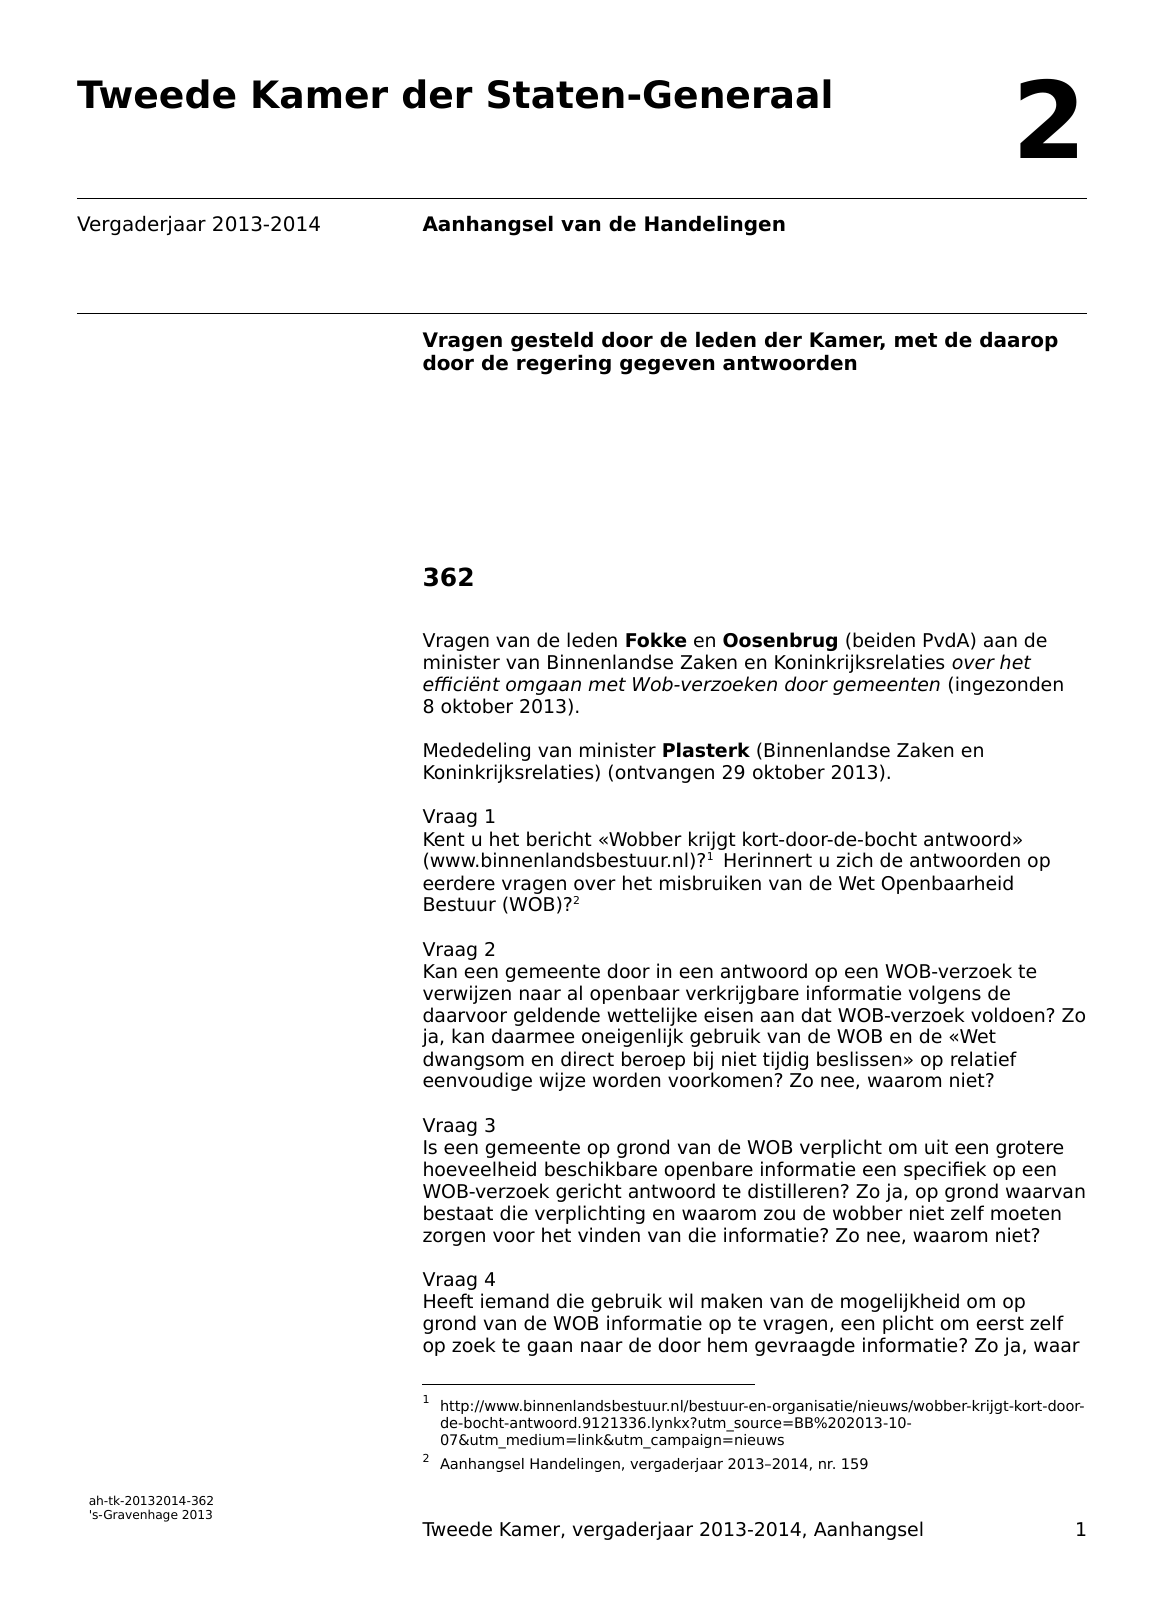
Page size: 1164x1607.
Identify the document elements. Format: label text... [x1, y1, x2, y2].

text Vraag 4 [422, 1269, 1087, 1291]
table_header Tweede Kamer der Staten-Generaal [77, 59, 886, 198]
table_cell Aanhangsel van de Handelingen [422, 199, 1087, 313]
text Kent u het bericht «Wobber krijgt kort-door-de-bocht antwoord» (www.binnenlandsbestuur.nl)? Herinnert u zich de antwoorden op eerdere vragen over het misbruiken van de Wet Openbaarheid Bestuur (WOB)? [422, 828, 1087, 916]
table_cell [77, 314, 422, 375]
text http://www.binnenlandsbestuur.nl/bestuur-en-organisatie/nieuws/wobber-krijgt-kort-door-de-bocht-antwoord.9121336.lynkx?utm_source=BB%202013-10-07&utm_medium=link&utm_campaign=nieuws [422, 1393, 1087, 1449]
table_cell Vergaderjaar 2013-2014 [77, 199, 422, 313]
text 's-Gravenhage 2013 [88, 1508, 323, 1522]
text Vraag 3 [422, 1114, 1087, 1137]
text Kan een gemeente door in een antwoord op een WOB-verzoek te verwijzen naar al openbaar verkrijgbare informatie volgens de daarvoor geldende wettelijke eisen aan dat WOB-verzoek voldoen? Zo ja, kan daarmee oneigenlijk gebruik van de WOB en de «Wet dwangsom en direct beroep bij niet tijdig beslissen» op relatief eenvoudige wijze worden voorkomen? Zo nee, waarom niet? [422, 961, 1087, 1092]
text Aanhangsel Handelingen, vergaderjaar 2013–2014, nr. 159 [422, 1452, 1087, 1474]
table_header 2 [886, 59, 1087, 198]
text Is een gemeente op grond van de WOB verplicht om uit een grotere hoeveelheid beschikbare openbare informatie een specifiek op een WOB-verzoek gericht antwoord te distilleren? Zo ja, op grond waarvan bestaat die verplichting en waarom zou de wobber niet zelf moeten zorgen voor het vinden van die informatie? Zo nee, waarom niet? [422, 1137, 1087, 1246]
text Heeft iemand die gebruik wil maken van de mogelijkheid om op grond van de WOB informatie op te vragen, een plicht om eerst zelf op zoek te gaan naar de door hem gevraagde informatie? Zo ja, waar [422, 1291, 1087, 1357]
table_cell Vragen gesteld door de leden der Kamer, met de daarop door de regering gegeven antwoorden [422, 314, 1087, 375]
text Vragen van de leden Fokke en Oosenbrug (beiden PvdA) aan de minister van Binnenlandse Zaken en Koninkrijksrelaties over het efficiënt omgaan met Wob-verzoeken door gemeenten (ingezonden 8 oktober 2013). [422, 630, 1087, 718]
text ah-tk-20132014-362 [88, 1494, 323, 1508]
text 362 [422, 563, 1087, 592]
text Vraag 1 [422, 806, 1087, 828]
text Vraag 2 [422, 938, 1087, 961]
text Mededeling van minister Plasterk (Binnenlandse Zaken en Koninkrijksrelaties) (ontvangen 29 oktober 2013). [422, 740, 1087, 784]
